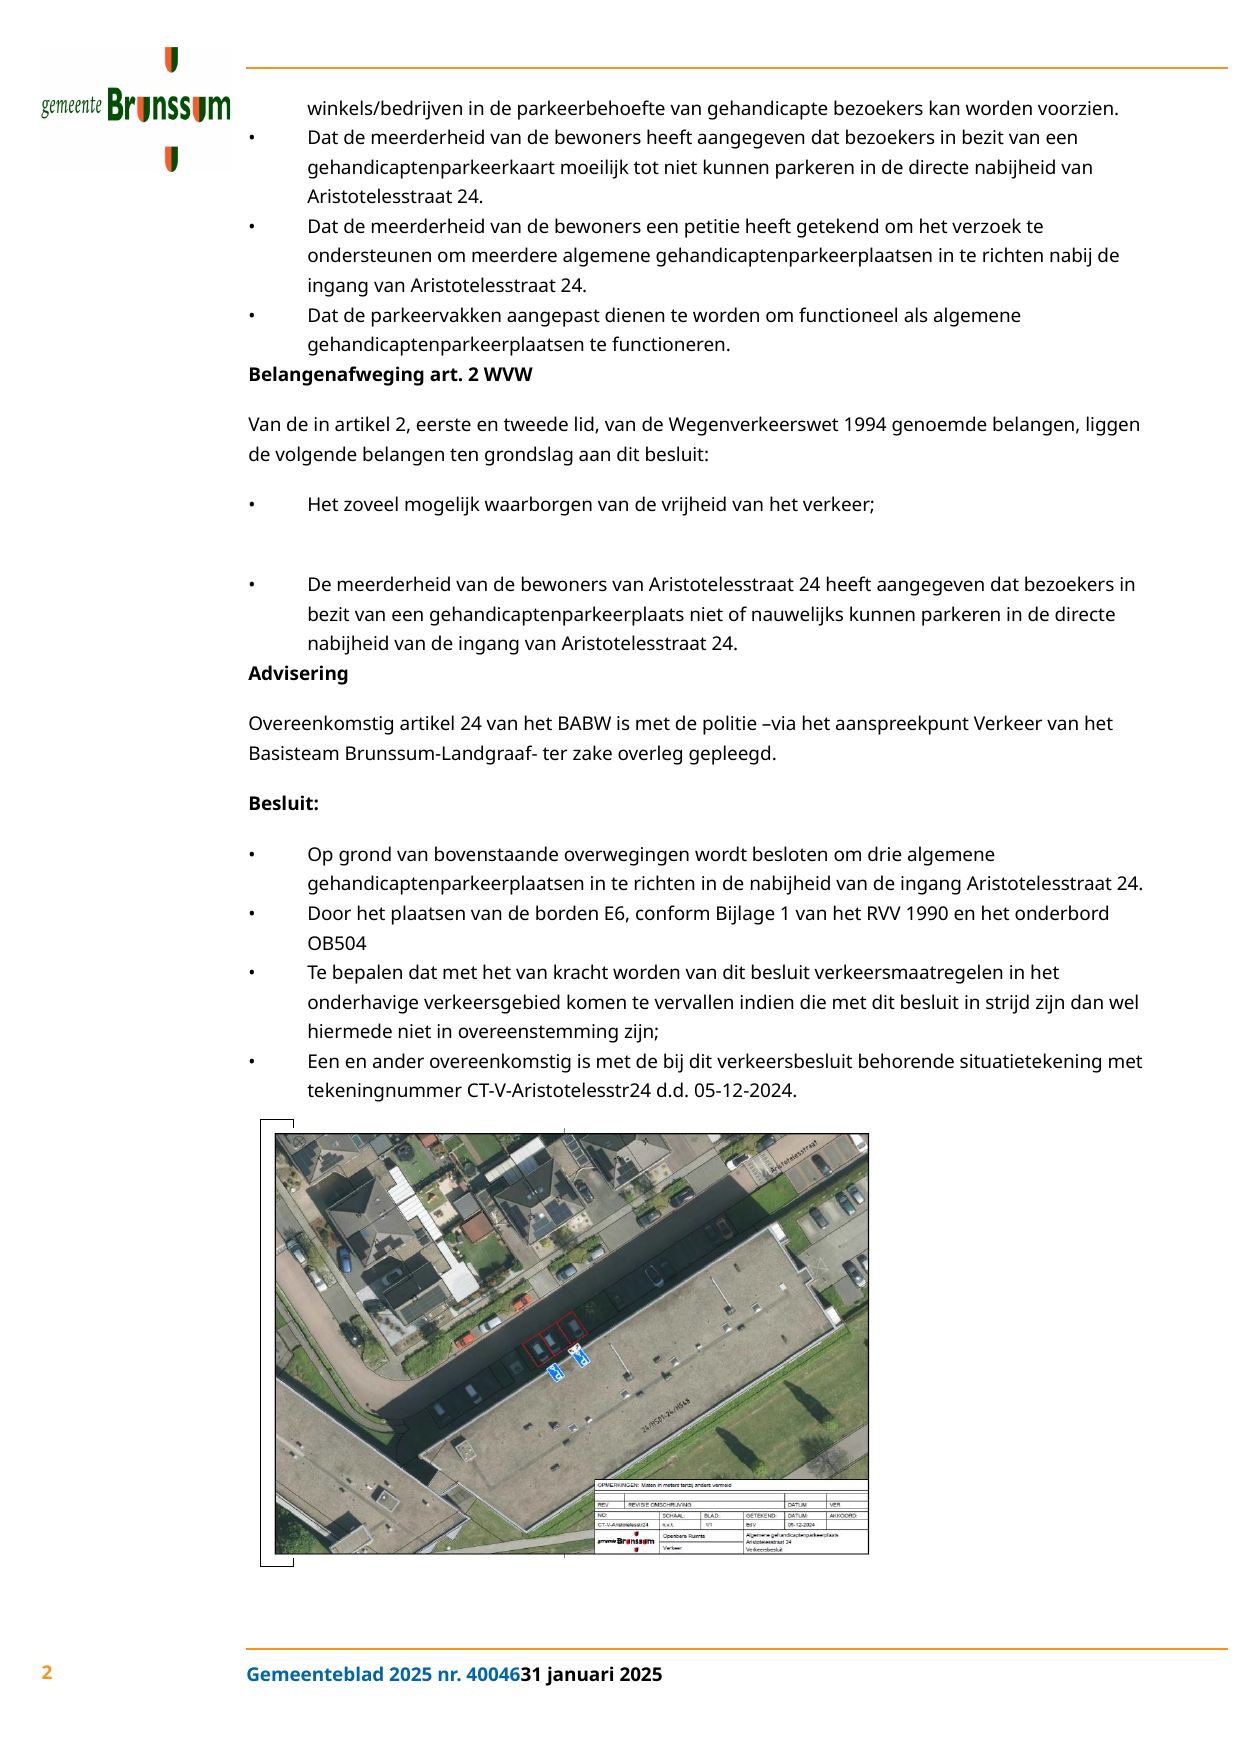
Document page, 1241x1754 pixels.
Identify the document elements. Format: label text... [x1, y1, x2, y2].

picture [41, 47, 231, 172]
text Belangenafweging art. 2 WVW [248, 361, 1152, 387]
text Besluit: [248, 791, 1152, 816]
list Te bepalen dat met het van kracht worden van dit besluit verkeersmaatregelen in het onderhavige verkeersgebied komen te vervallen indien die met dit besluit in strijd zijn dan wel hiermede niet in overeenstemming zijn; [248, 959, 1152, 1044]
list Door het plaatsen van de borden E6, conform Bijlage 1 van het RVV 1990 en het onderbord OB504 [248, 900, 1152, 956]
list Dat de parkeervakken aangepast dienen te worden om functioneel als algemene gehandicaptenparkeerplaatsen te functioneren. [248, 302, 1152, 357]
list Een en ander overeenkomstig is met de bij dit verkeersbesluit behorende situatietekening met tekeningnummer CT-V-Aristotelesstr24 d.d. 05-12-2024. [248, 1048, 1152, 1103]
list winkels/bedrijven in de parkeerbehoefte van gehandicapte bezoekers kan worden voorzien. [248, 95, 1152, 121]
list Op grond van bovenstaande overwegingen wordt besloten om drie algemene gehandicaptenparkeerplaatsen in te richten in de nabijheid van de ingang Aristotelesstraat 24. [248, 841, 1152, 896]
text Van de in artikel 2, eerste en tweede lid, van de Wegenverkeerswet 1994 genoemde belangen, liggen de volgende belangen ten grondslag aan dit besluit: [248, 411, 1152, 467]
text Advisering [248, 660, 1152, 686]
text Overeenkomstig artikel 24 van het BABW is met de politie –via het aanspreekpunt Verkeer van het Basisteam Brunssum-Landgraaf- ter zake overleg gepleegd. [248, 711, 1152, 766]
list Dat de meerderheid van de bewoners een petitie heeft getekend om het verzoek te ondersteunen om meerdere algemene gehandicaptenparkeerplaatsen in te richten nabij de ingang van Aristotelesstraat 24. [248, 213, 1152, 298]
list Dat de meerderheid van de bewoners heeft aangegeven dat bezoekers in bezit van een gehandicaptenparkeerkaart moeilijk tot niet kunnen parkeren in de directe nabijheid van Aristotelesstraat 24. [248, 124, 1152, 209]
picture [268, 1128, 872, 1558]
list De meerderheid van de bewoners van Aristotelesstraat 24 heeft aangegeven dat bezoekers in bezit van een gehandicaptenparkeerplaats niet of nauwelijks kunnen parkeren in de directe nabijheid van de ingang van Aristotelesstraat 24. [248, 571, 1152, 656]
list Het zoveel mogelijk waarborgen van de vrijheid van het verkeer; [248, 491, 1152, 517]
